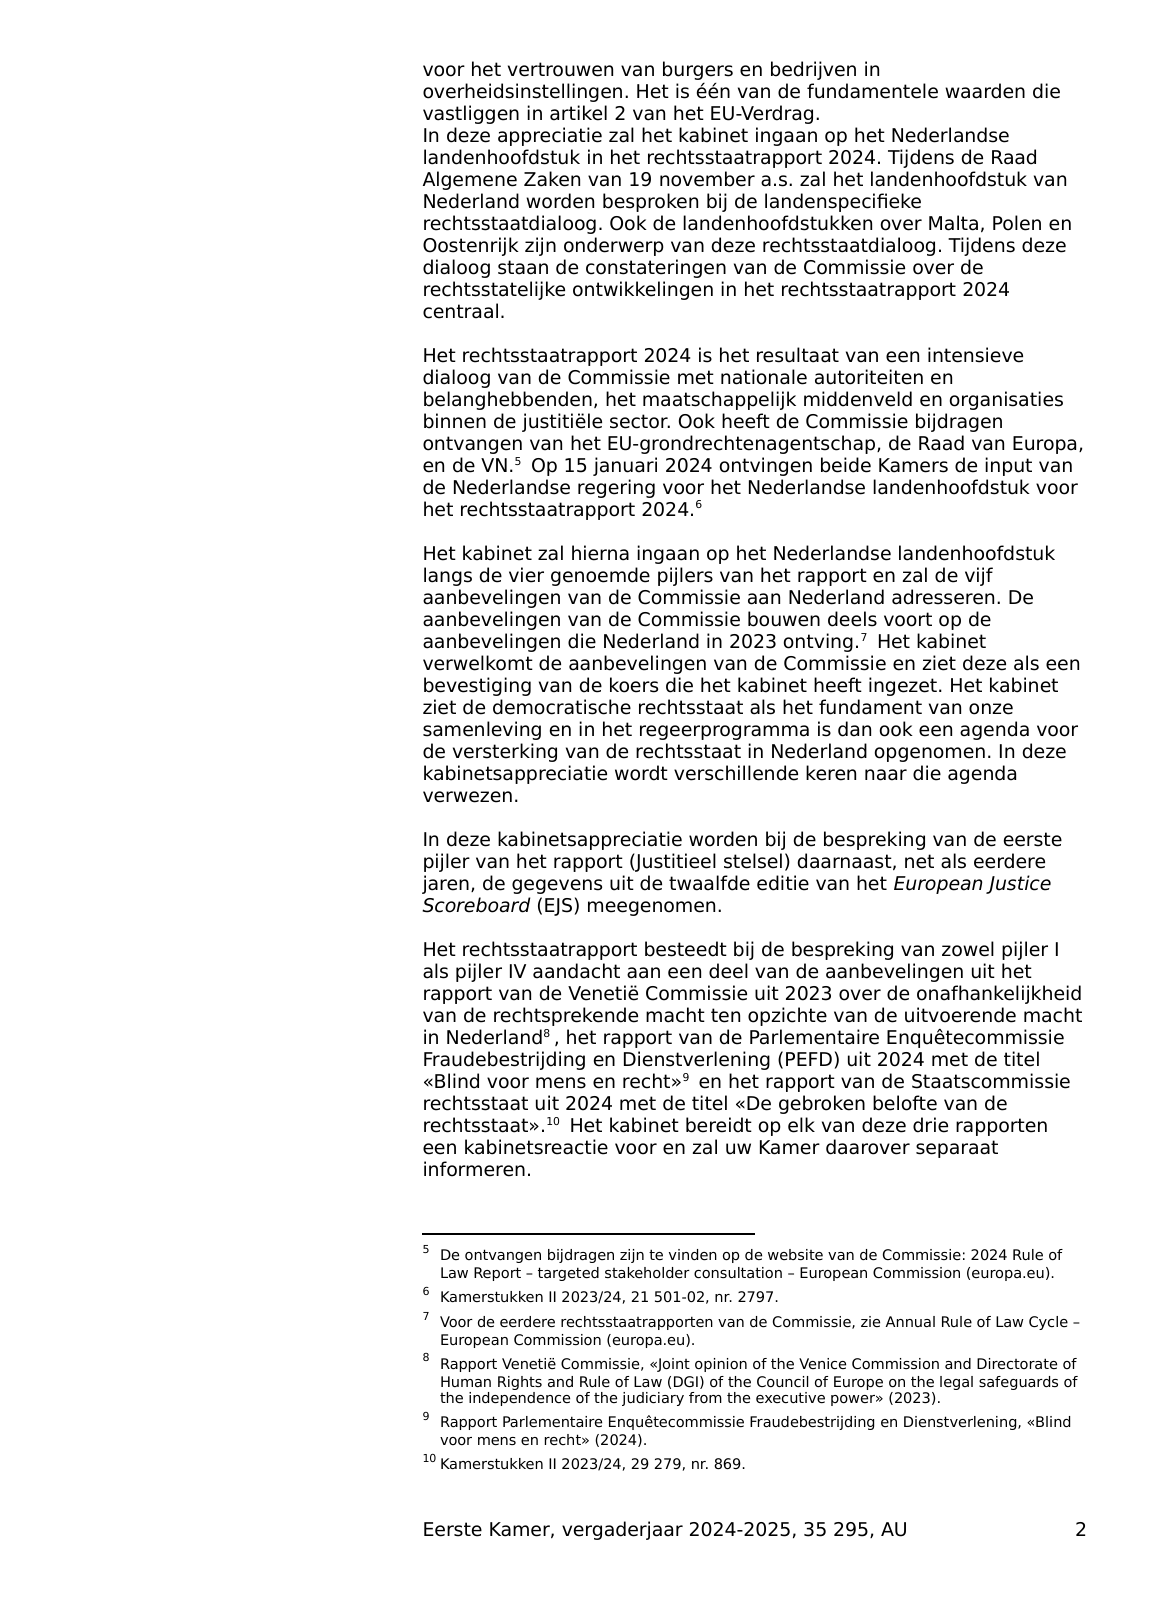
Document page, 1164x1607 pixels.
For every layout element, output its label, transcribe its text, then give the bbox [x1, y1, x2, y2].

text In deze appreciatie zal het kabinet ingaan op het Nederlandse landenhoofdstuk in het rechtsstaatrapport 2024. Tijdens de Raad Algemene Zaken van 19 november a.s. zal het landenhoofdstuk van Nederland worden besproken bij de landenspecifieke rechtsstaatdialoog. Ook de landenhoofdstukken over Malta, Polen en Oostenrijk zijn onderwerp van deze rechtsstaatdialoog. Tijdens deze dialoog staan de constateringen van de Commissie over de rechtsstatelijke ontwikkelingen in het rechtsstaatrapport 2024 centraal. [422, 125, 1087, 323]
text Het rechtsstaatrapport 2024 is het resultaat van een intensieve dialoog van de Commissie met nationale autoriteiten en belanghebbenden, het maatschappelijk middenveld en organisaties binnen de justitiële sector. Ook heeft de Commissie bijdragen ontvangen van het EU-grondrechtenagentschap, de Raad van Europa, en de VN. Op 15 januari 2024 ontvingen beide Kamers de input van de Nederlandse regering voor het Nederlandse landenhoofdstuk voor het rechtsstaatrapport 2024. [422, 345, 1087, 521]
text Kamerstukken II 2023/24, 21 501-02, nr. 2797. [422, 1285, 1087, 1307]
text Het kabinet zal hierna ingaan op het Nederlandse landenhoofdstuk langs de vier genoemde pijlers van het rapport en zal de vijf aanbevelingen van de Commissie aan Nederland adresseren. De aanbevelingen van de Commissie bouwen deels voort op de aanbevelingen die Nederland in 2023 ontving. Het kabinet verwelkomt de aanbevelingen van de Commissie en ziet deze als een bevestiging van de koers die het kabinet heeft ingezet. Het kabinet ziet de democratische rechtsstaat als het fundament van onze samenleving en in het regeerprogramma is dan ook een agenda voor de versterking van de rechtsstaat in Nederland opgenomen. In deze kabinetsappreciatie wordt verschillende keren naar die agenda verwezen. [422, 543, 1087, 807]
text In deze kabinetsappreciatie worden bij de bespreking van de eerste pijler van het rapport (Justitieel stelsel) daarnaast, net als eerdere jaren, de gegevens uit de twaalfde editie van het European Justice Scoreboard (EJS) meegenomen. [422, 829, 1087, 917]
text Voor de eerdere rechtsstaatrapporten van de Commissie, zie Annual Rule of Law Cycle – European Commission (europa.eu). [422, 1310, 1087, 1349]
text De ontvangen bijdragen zijn te vinden op de website van de Commissie: 2024 Rule of Law Report – targeted stakeholder consultation – European Commission (europa.eu). [422, 1243, 1087, 1282]
text Kamerstukken II 2023/24, 29 279, nr. 869. [422, 1452, 1087, 1474]
text Het rechtsstaatrapport besteedt bij de bespreking van zowel pijler I als pijler IV aandacht aan een deel van de aanbevelingen uit het rapport van de Venetië Commissie uit 2023 over de onafhankelijkheid van de rechtsprekende macht ten opzichte van de uitvoerende macht in Nederland, het rapport van de Parlementaire Enquêtecommissie Fraudebestrijding en Dienstverlening (PEFD) uit 2024 met de titel «Blind voor mens en recht» en het rapport van de Staatscommissie rechtsstaat uit 2024 met de titel «De gebroken belofte van de rechtsstaat». Het kabinet bereidt op elk van deze drie rapporten een kabinetsreactie voor en zal uw Kamer daarover separaat informeren. [422, 939, 1087, 1181]
text voor het vertrouwen van burgers en bedrijven in overheidsinstellingen. Het is één van de fundamentele waarden die vastliggen in artikel 2 van het EU-Verdrag. [422, 59, 1087, 125]
text Rapport Parlementaire Enquêtecommissie Fraudebestrijding en Dienstverlening, «Blind voor mens en recht» (2024). [422, 1410, 1087, 1449]
text Rapport Venetië Commissie, «Joint opinion of the Venice Commission and Directorate of Human Rights and Rule of Law (DGI) of the Council of Europe on the legal safeguards of the independence of the judiciary from the executive power» (2023). [422, 1352, 1087, 1407]
